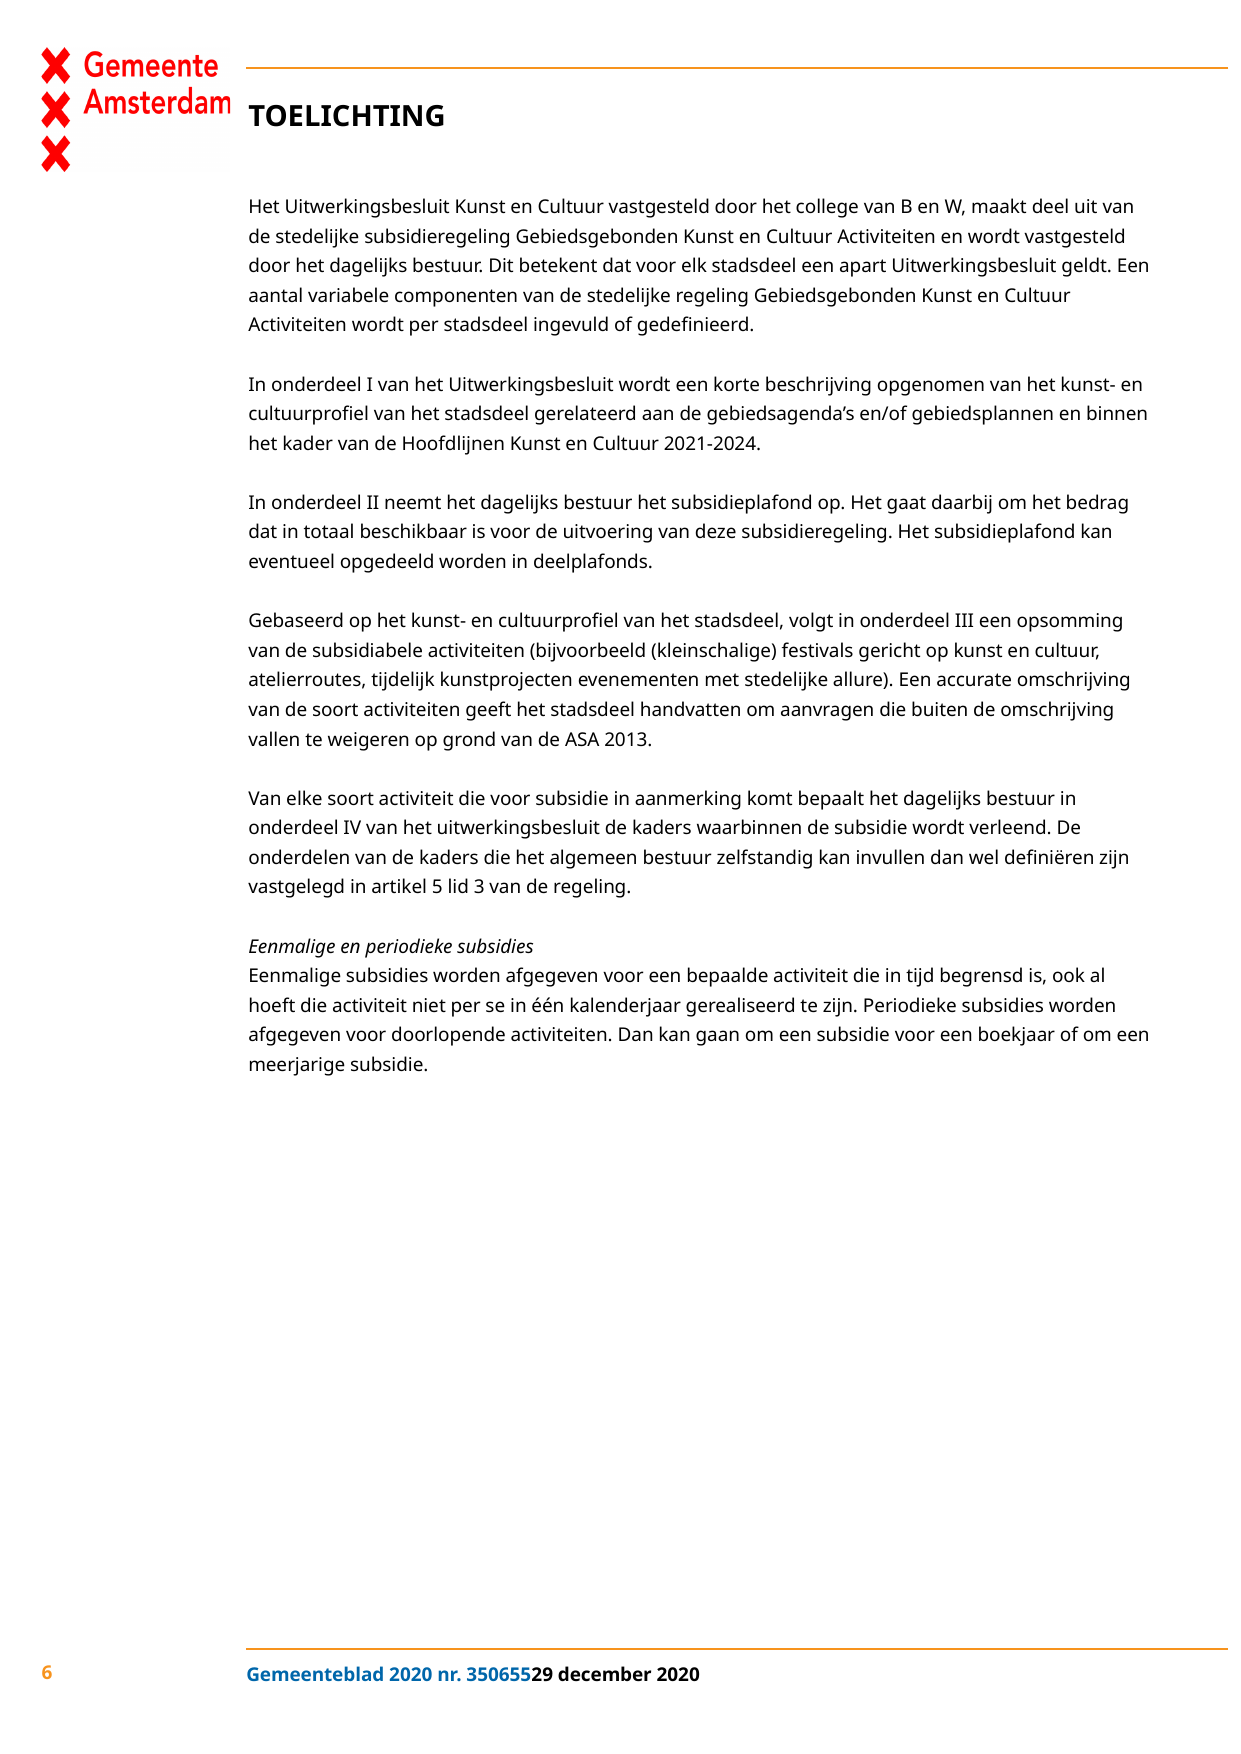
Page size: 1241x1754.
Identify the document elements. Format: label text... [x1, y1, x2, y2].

text Het Uitwerkingsbesluit Kunst en Cultuur vastgesteld door het college van B en W, maakt deel uit van de stedelijke subsidieregeling Gebiedsgebonden Kunst en Cultuur Activiteiten en wordt vastgesteld door het dagelijks bestuur. Dit betekent dat voor elk stadsdeel een apart Uitwerkingsbesluit geldt. Een aantal variabele componenten van de stedelijke regeling Gebiedsgebonden Kunst en Cultuur Activiteiten wordt per stadsdeel ingevuld of gedefinieerd. [248, 193, 1152, 337]
text Eenmalige en periodieke subsidies [248, 933, 1152, 958]
text Gebaseerd op het kunst- en cultuurprofiel van het stadsdeel, volgt in onderdeel III een opsomming van de subsidiabele activiteiten (bijvoorbeeld (kleinschalige) festivals gericht op kunst en cultuur, atelierroutes, tijdelijk kunstprojecten evenementen met stedelijke allure). Een accurate omschrijving van de soort activiteiten geeft het stadsdeel handvatten om aanvragen die buiten de omschrijving vallen te weigeren op grond van de ASA 2013. [248, 607, 1152, 751]
text In onderdeel II neemt het dagelijks bestuur het subsidieplafond op. Het gaat daarbij om het bedrag dat in totaal beschikbaar is voor de uitvoering van deze subsidieregeling. Het subsidieplafond kan eventueel opgedeeld worden in deelplafonds. [248, 489, 1152, 574]
picture [41, 47, 231, 172]
text Van elke soort activiteit die voor subsidie in aanmerking komt bepaalt het dagelijks bestuur in onderdeel IV van het uitwerkingsbesluit de kaders waarbinnen de subsidie wordt verleend. De onderdelen van de kaders die het algemeen bestuur zelfstandig kan invullen dan wel definiëren zijn vastgelegd in artikel 5 lid 3 van de regeling. [248, 785, 1152, 899]
text TOELICHTING [248, 95, 1152, 134]
text Eenmalige subsidies worden afgegeven voor een bepaalde activiteit die in tijd begrensd is, ook al hoeft die activiteit niet per se in één kalenderjaar gerealiseerd te zijn. Periodieke subsidies worden afgegeven voor doorlopende activiteiten. Dan kan gaan om een subsidie voor een boekjaar of om een meerjarige subsidie. [248, 962, 1152, 1077]
text In onderdeel I van het Uitwerkingsbesluit wordt een korte beschrijving opgenomen van het kunst- en cultuurprofiel van het stadsdeel gerelateerd aan de gebiedsagenda’s en/of gebiedsplannen en binnen het kader van de Hoofdlijnen Kunst en Cultuur 2021-2024. [248, 371, 1152, 456]
